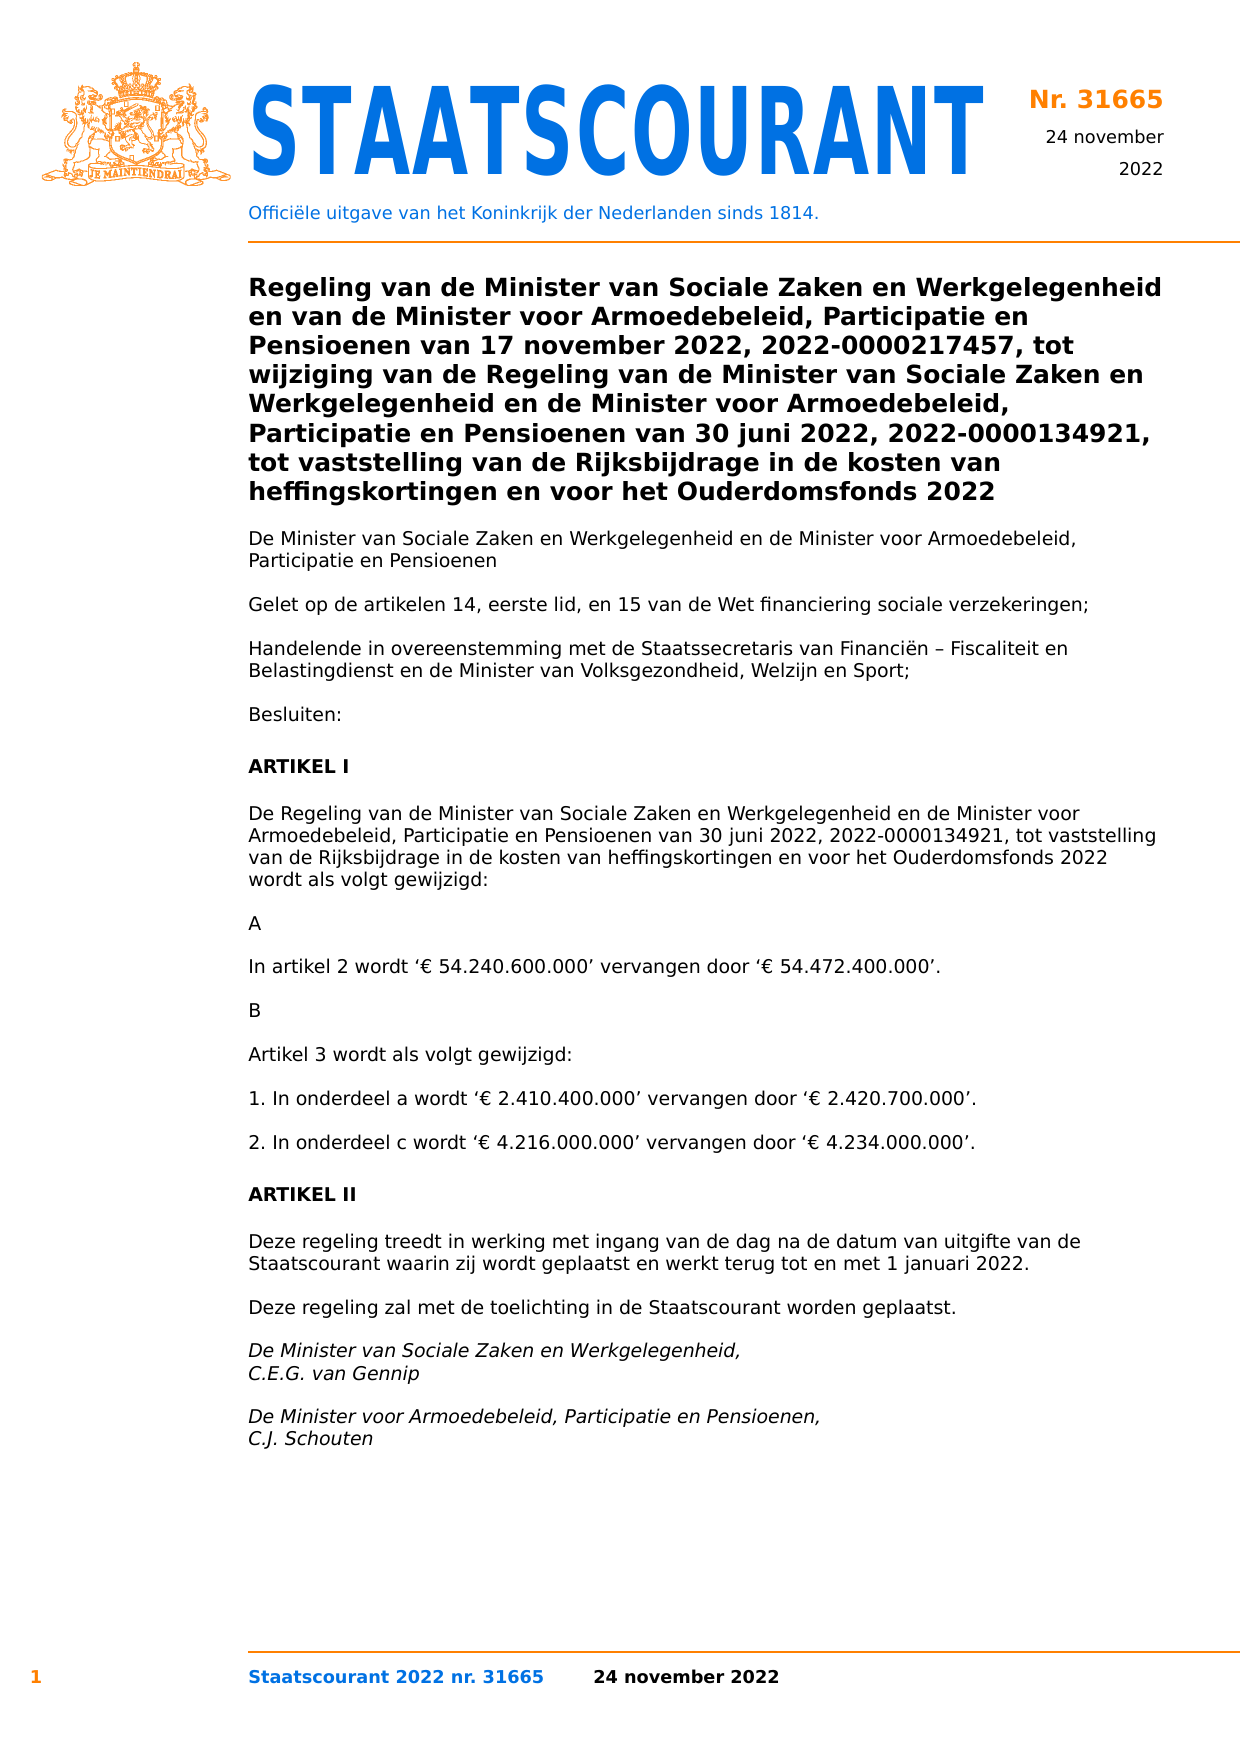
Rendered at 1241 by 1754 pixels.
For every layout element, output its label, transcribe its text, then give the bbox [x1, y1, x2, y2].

text Artikel 3 wordt als volgt gewijzigd: [248, 1044, 1163, 1066]
text De Minister van Sociale Zaken en Werkgelegenheid en de Minister voor Armoedebeleid, Participatie en Pensioenen [248, 528, 1163, 572]
subtitle Regeling van de Minister van Sociale Zaken en Werkgelegenheid en van de Minister voor Armoedebeleid, Participatie en Pensioenen van 17 november 2022, 2022-0000217457, tot wijziging van de Regeling van de Minister van Sociale Zaken en Werkgelegenheid en de Minister voor Armoedebeleid, Participatie en Pensioenen van 30 juni 2022, 2022-0000134921, tot vaststelling van de Rijksbijdrage in de kosten van heffingskortingen en voor het Ouderdomsfonds 2022 [248, 273, 1163, 506]
text In artikel 2 wordt ‘€ 54.240.600.000’ vervangen door ‘€ 54.472.400.000’. [248, 956, 1163, 978]
text 2. In onderdeel c wordt ‘€ 4.216.000.000’ vervangen door ‘€ 4.234.000.000’. [248, 1132, 1163, 1154]
subtitle ARTIKEL I [248, 756, 1163, 778]
text Deze regeling zal met de toelichting in de Staatscourant worden geplaatst. [248, 1297, 1163, 1318]
table_cell 2022 [998, 153, 1240, 203]
table_header Nr. 31665 [998, 62, 1240, 121]
text Deze regeling treedt in werking met ingang van de dag na de datum van uitgifte van de Staatscourant waarin zij wordt geplaatst en werkt terug tot en met 1 januari 2022. [248, 1231, 1163, 1275]
picture [41, 62, 231, 186]
table_header STAATSCOURANT [248, 62, 998, 203]
text De Regeling van de Minister van Sociale Zaken en Werkgelegenheid en de Minister voor Armoedebeleid, Participatie en Pensioenen van 30 juni 2022, 2022-0000134921, tot vaststelling van de Rijksbijdrage in de kosten van heffingskortingen en voor het Ouderdomsfonds 2022 wordt als volgt gewijzigd: [248, 803, 1163, 891]
text Handelende in overeenstemming met de Staatssecretaris van Financiën – Fiscaliteit en Belastingdienst en de Minister van Volksgezondheid, Welzijn en Sport; [248, 638, 1163, 682]
text Besluiten: [248, 704, 1163, 726]
table_cell Officiële uitgave van het Koninkrijk der Nederlanden sinds 1814. [248, 203, 1240, 241]
table_cell 24 november [998, 121, 1240, 153]
text Gelet op de artikelen 14, eerste lid, en 15 van de Wet financiering sociale verzekeringen; [248, 594, 1163, 616]
subtitle ARTIKEL II [248, 1184, 1163, 1206]
text A [248, 912, 1163, 934]
text 1. In onderdeel a wordt ‘€ 2.410.400.000’ vervangen door ‘€ 2.420.700.000’. [248, 1088, 1163, 1110]
text De Minister van Sociale Zaken en Werkgelegenheid, C.E.G. van Gennip [248, 1340, 1163, 1384]
table_header [25, 62, 248, 241]
text De Minister voor Armoedebeleid, Participatie en Pensioenen, C.J. Schouten [248, 1406, 1163, 1450]
text B [248, 1000, 1163, 1022]
